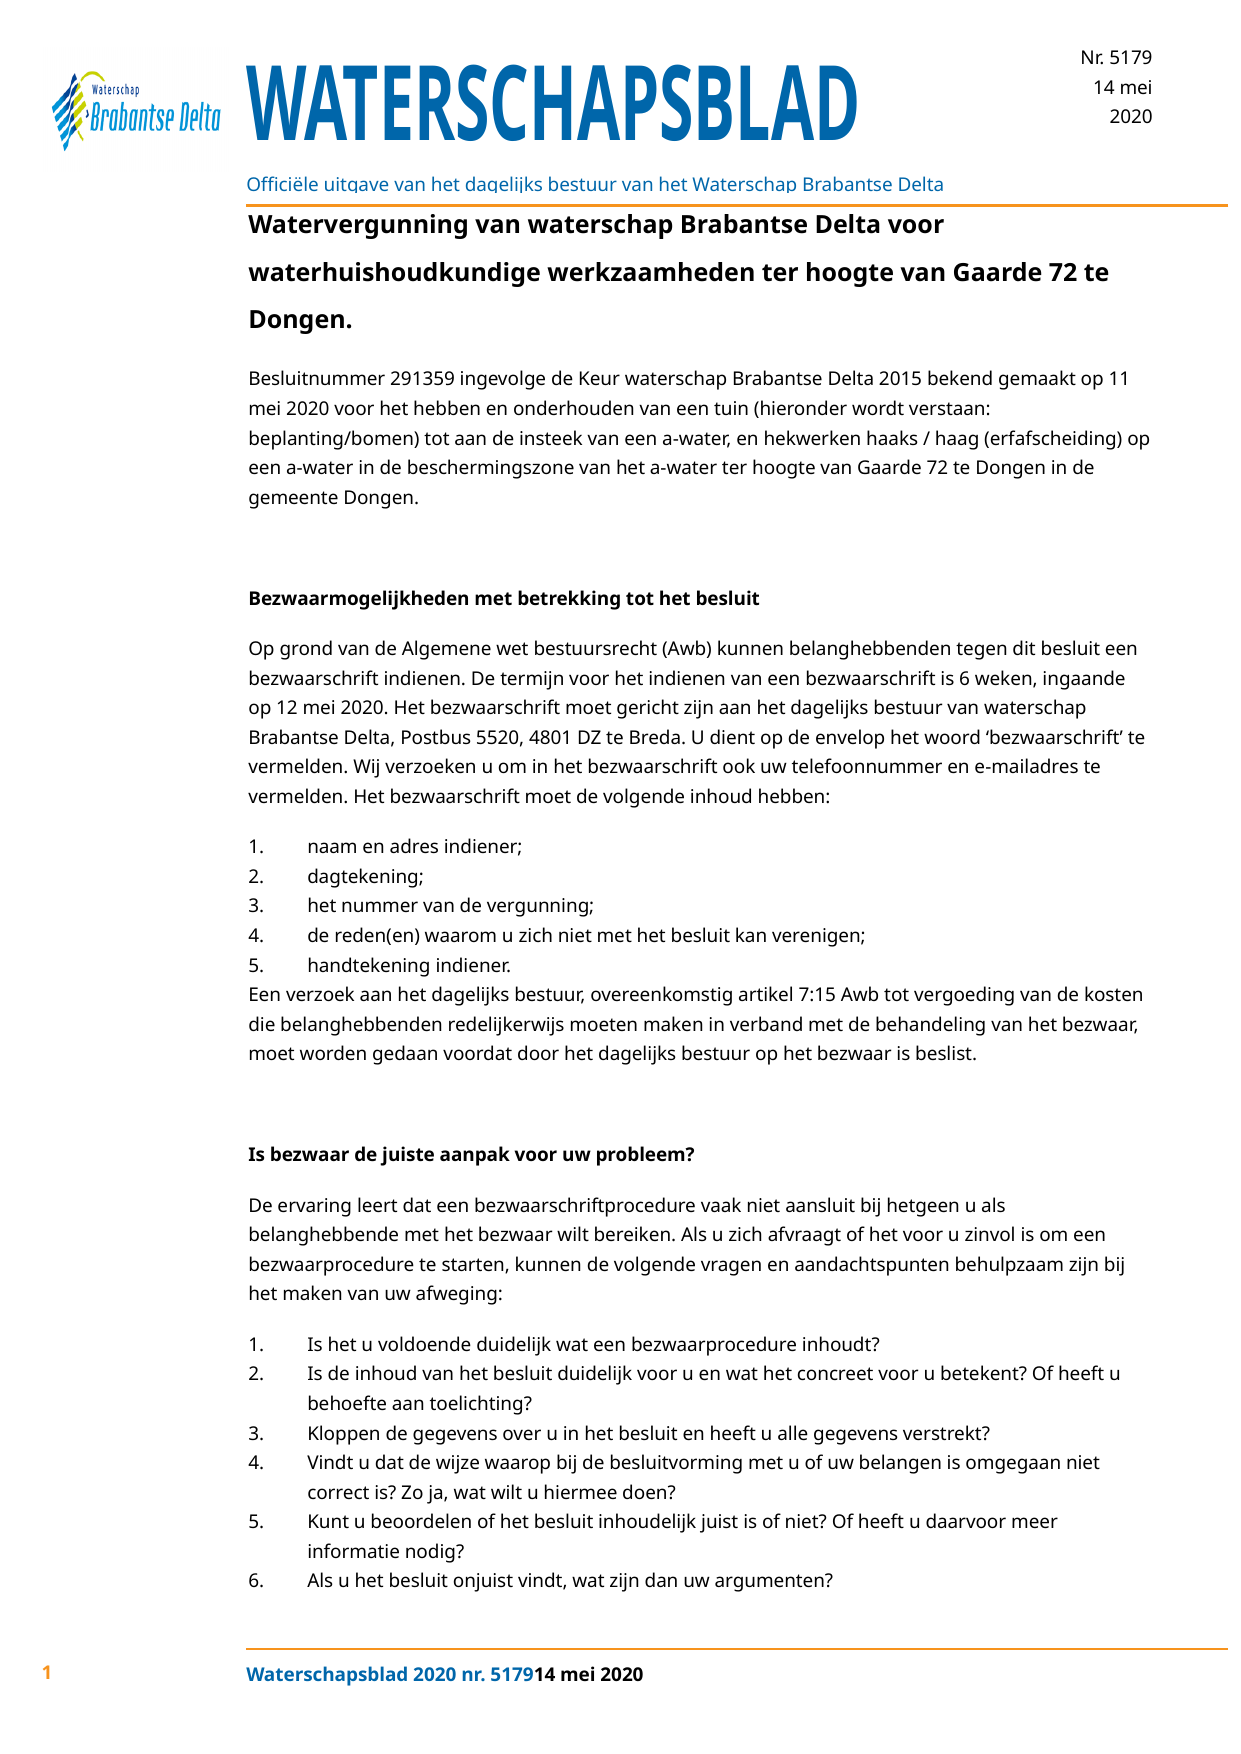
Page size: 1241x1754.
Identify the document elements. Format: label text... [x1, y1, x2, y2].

text Is bezwaar de juiste aanpak voor uw probleem? [248, 1141, 1152, 1167]
list naam en adres indiener; [248, 833, 1152, 859]
picture [41, 47, 231, 172]
text De ervaring leert dat een bezwaarschriftprocedure vaak niet aansluit bij hetgeen u als belanghebbende met het bezwaar wilt bereiken. Als u zich afvraagt of het voor u zinvol is om een bezwaarprocedure te starten, kunnen de volgende vragen en aandachtspunten behulpzaam zijn bij het maken van uw afweging: [248, 1192, 1152, 1306]
list Kunt u beoordelen of het besluit inhoudelijk juist is of niet? Of heeft u daarvoor meer informatie nodig? [248, 1508, 1152, 1564]
list de reden(en) waarom u zich niet met het besluit kan verenigen; [248, 922, 1152, 948]
list Vindt u dat de wijze waarop bij de besluitvorming met u of uw belangen is omgegaan niet correct is? Zo ja, wat wilt u hiermee doen? [248, 1449, 1152, 1504]
text Besluitnummer 291359 ingevolge de Keur waterschap Brabantse Delta 2015 bekend gemaakt op 11 mei 2020 voor het hebben en onderhouden van een tuin (hieronder wordt verstaan: beplanting/bomen) tot aan de insteek van een a-water, en hekwerken haaks / haag (erfafscheiding) op een a-water in de beschermingszone van het a-water ter hoogte van Gaarde 72 te Dongen in de gemeente Dongen. [248, 366, 1152, 509]
text Watervergunning van waterschap Brabantse Delta voor waterhuishoudkundige werkzaamheden ter hoogte van Gaarde 72 te Dongen. [248, 207, 1152, 336]
list Kloppen de gegevens over u in het besluit en heeft u alle gegevens verstrekt? [248, 1420, 1152, 1445]
list handtekening indiener. [248, 952, 1152, 977]
text Een verzoek aan het dagelijks bestuur, overeenkomstig artikel 7:15 Awb tot vergoeding van de kosten die belanghebbenden redelijkerwijs moeten maken in verband met de behandeling van het bezwaar, moet worden gedaan voordat door het dagelijks bestuur op het bezwaar is beslist. [248, 981, 1152, 1066]
list dagtekening; [248, 863, 1152, 889]
list Als u het besluit onjuist vindt, wat zijn dan uw argumenten? [248, 1568, 1152, 1593]
text Bezwaarmogelijkheden met betrekking tot het besluit [248, 585, 1152, 610]
list Is het u voldoende duidelijk wat een bezwaarprocedure inhoudt? [248, 1331, 1152, 1357]
list het nummer van de vergunning; [248, 893, 1152, 918]
list Is de inhoud van het besluit duidelijk voor u en wat het concreet voor u betekent? Of heeft u behoefte aan toelichting? [248, 1361, 1152, 1416]
text Op grond van de Algemene wet bestuursrecht (Awb) kunnen belanghebbenden tegen dit besluit een bezwaarschrift indienen. De termijn voor het indienen van een bezwaarschrift is 6 weken, ingaande op 12 mei 2020. Het bezwaarschrift moet gericht zijn aan het dagelijks bestuur van waterschap Brabantse Delta, Postbus 5520, 4801 DZ te Breda. U dient op de envelop het woord ‘bezwaarschrift’ te vermelden. Wij verzoeken u om in het bezwaarschrift ook uw telefoonnummer en e‑mailadres te vermelden. Het bezwaarschrift moet de volgende inhoud hebben: [248, 635, 1152, 809]
